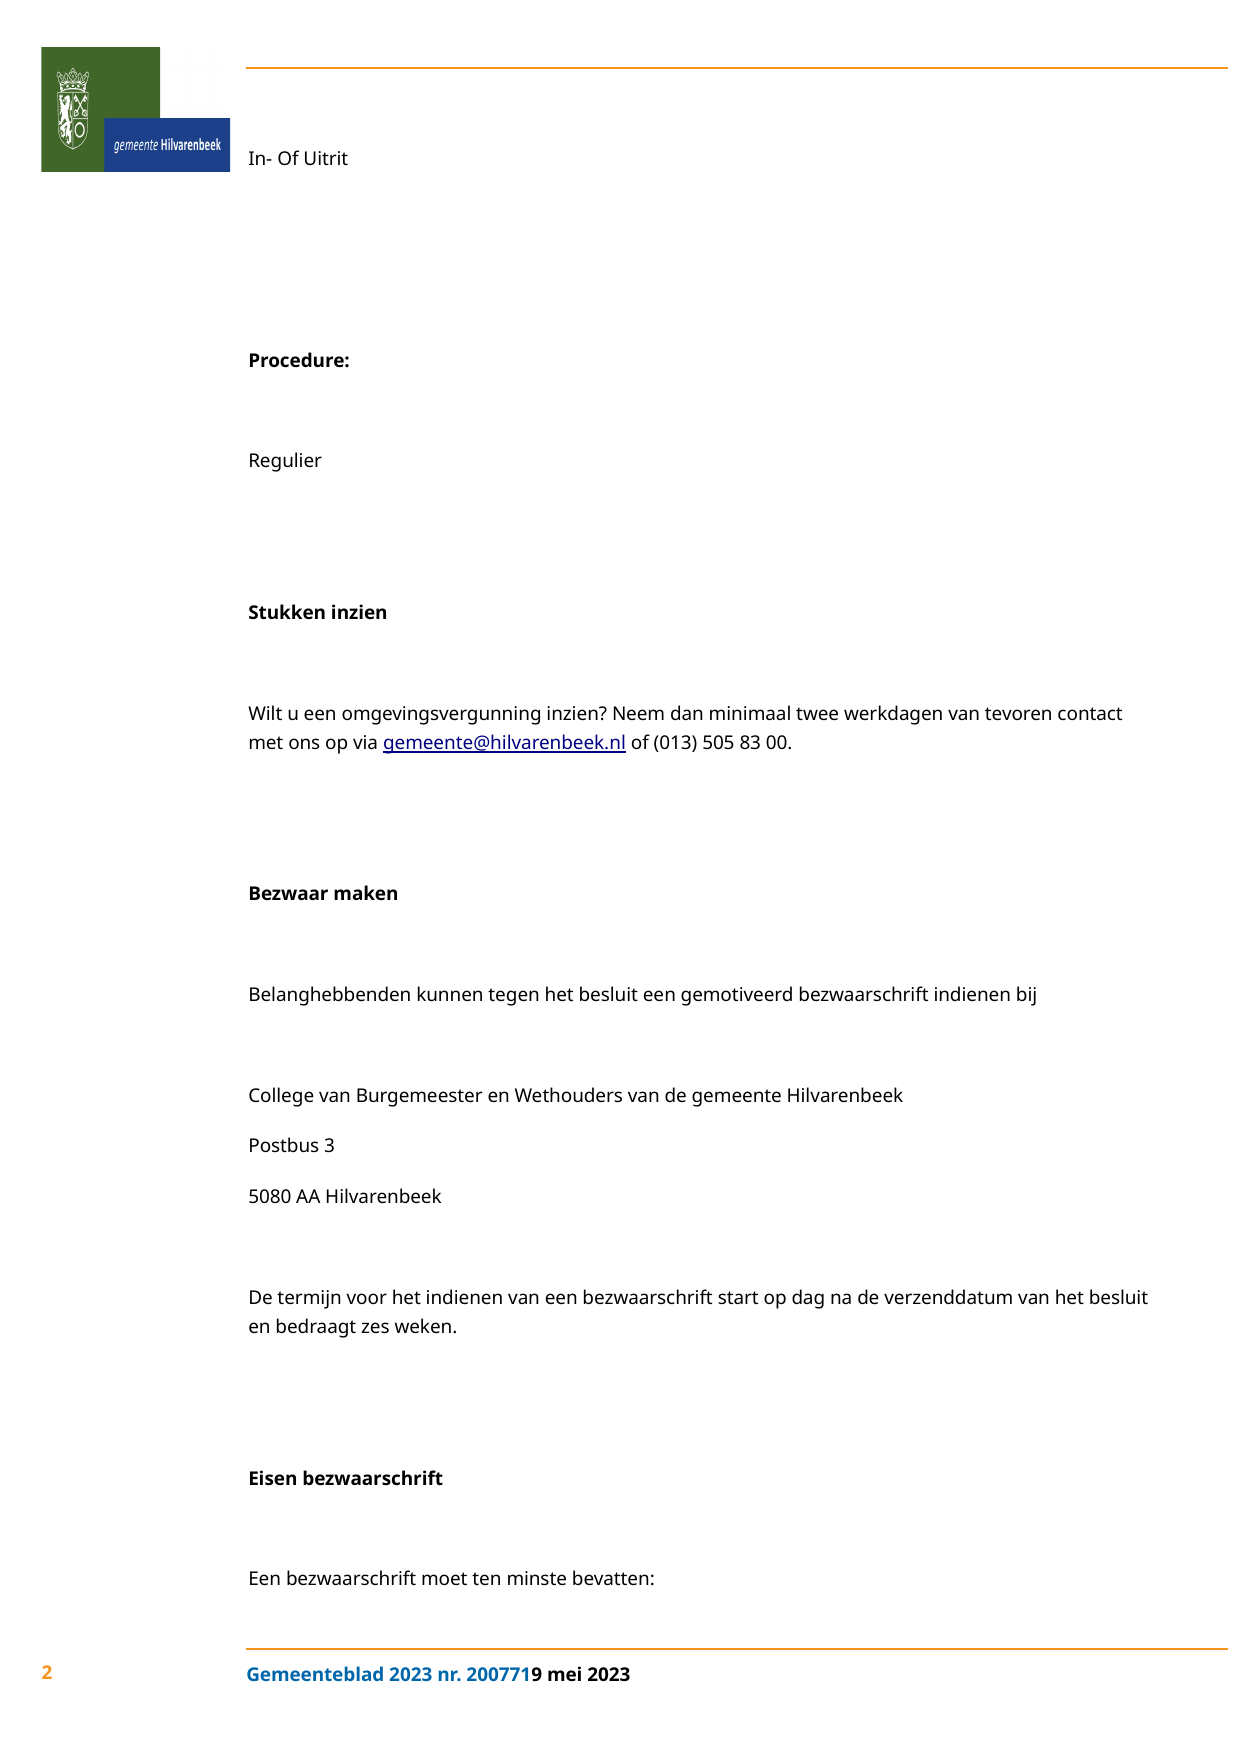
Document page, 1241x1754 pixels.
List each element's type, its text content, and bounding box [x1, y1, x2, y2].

text Een bezwaarschrift moet ten minste bevatten: [248, 1566, 1152, 1591]
text Bezwaar maken [248, 881, 1152, 906]
text Postbus 3 [248, 1133, 1152, 1158]
text 5080 AA Hilvarenbeek [248, 1183, 1152, 1209]
text Stukken inzien [248, 599, 1152, 625]
text In- Of Uitrit [248, 145, 1152, 171]
text Procedure: [248, 347, 1152, 373]
text College van Burgemeester en Wethouders van de gemeente Hilvarenbeek [248, 1082, 1152, 1108]
picture [41, 47, 231, 172]
text Wilt u een omgevingsvergunning inzien? Neem dan minimaal twee werkdagen van tevoren contact met ons op via gemeente@hilvarenbeek.nl of (013) 505 83 00. [248, 700, 1152, 755]
text De termijn voor het indienen van een bezwaarschrift start op dag na de verzenddatum van het besluit en bedraagt zes weken. [248, 1284, 1152, 1339]
text Eisen bezwaarschrift [248, 1465, 1152, 1491]
text Belanghebbenden kunnen tegen het besluit een gemotiveerd bezwaarschrift indienen bij [248, 981, 1152, 1007]
text Regulier [248, 448, 1152, 473]
